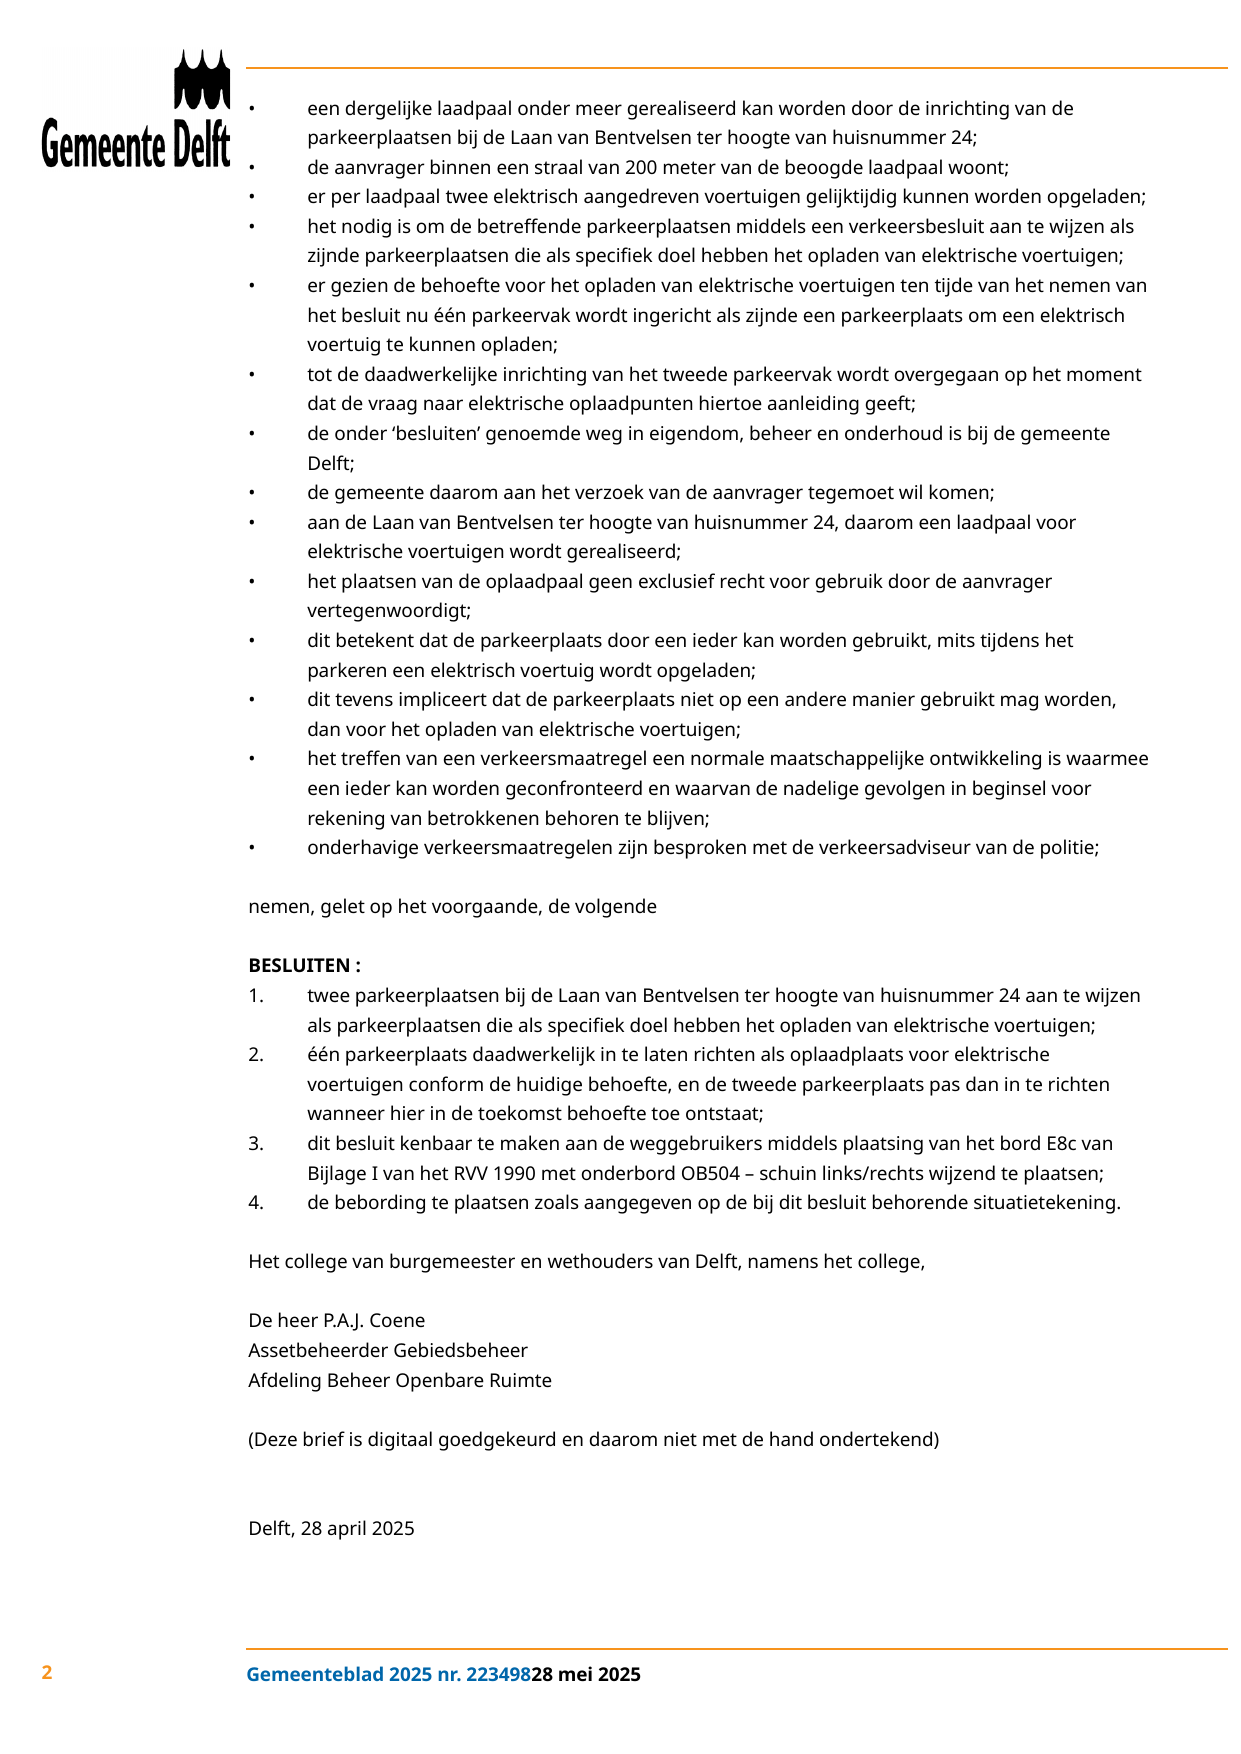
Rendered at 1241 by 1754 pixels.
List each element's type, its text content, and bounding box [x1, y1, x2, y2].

text Assetbeheerder Gebiedsbeheer [248, 1337, 1152, 1363]
picture [41, 47, 231, 172]
text Afdeling Beheer Openbare Ruimte [248, 1367, 1152, 1393]
list er per laadpaal twee elektrisch aangedreven voertuigen gelijktijdig kunnen worden opgeladen; [248, 183, 1152, 209]
text nemen, gelet op het voorgaande, de volgende [248, 893, 1152, 919]
list aan de Laan van Bentvelsen ter hoogte van huisnummer 24, daarom een laadpaal voor elektrische voertuigen wordt gerealiseerd; [248, 509, 1152, 564]
text Delft, 28 april 2025 [248, 1515, 1152, 1541]
text BESLUITEN : [248, 953, 1152, 978]
list het treffen van een verkeersmaatregel een normale maatschappelijke ontwikkeling is waarmee een ieder kan worden geconfronteerd en waarvan de nadelige gevolgen in beginsel voor rekening van betrokkenen behoren te blijven; [248, 746, 1152, 831]
list het plaatsen van de oplaadpaal geen exclusief recht voor gebruik door de aanvrager vertegenwoordigt; [248, 568, 1152, 623]
list de onder ‘besluiten’ genoemde weg in eigendom, beheer en onderhoud is bij de gemeente Delft; [248, 420, 1152, 476]
list onderhavige verkeersmaatregelen zijn besproken met de verkeersadviseur van de politie; [248, 834, 1152, 860]
list dit tevens impliceert dat de parkeerplaats niet op een andere manier gebruikt mag worden, dan voor het opladen van elektrische voertuigen; [248, 686, 1152, 742]
list het nodig is om de betreffende parkeerplaatsen middels een verkeersbesluit aan te wijzen als zijnde parkeerplaatsen die als specifiek doel hebben het opladen van elektrische voertuigen; [248, 213, 1152, 268]
list er gezien de behoefte voor het opladen van elektrische voertuigen ten tijde van het nemen van het besluit nu één parkeervak wordt ingericht als zijnde een parkeerplaats om een elektrisch voertuig te kunnen opladen; [248, 272, 1152, 357]
text Het college van burgemeester en wethouders van Delft, namens het college, [248, 1248, 1152, 1274]
list de gemeente daarom aan het verzoek van de aanvrager tegemoet wil komen; [248, 479, 1152, 505]
list de aanvrager binnen een straal van 200 meter van de beoogde laadpaal woont; [248, 154, 1152, 180]
text (Deze brief is digitaal goedgekeurd en daarom niet met de hand ondertekend) [248, 1426, 1152, 1452]
list de bebording te plaatsen zoals aangegeven op de bij dit besluit behorende situatietekening. [248, 1189, 1152, 1215]
list dit betekent dat de parkeerplaats door een ieder kan worden gebruikt, mits tijdens het parkeren een elektrisch voertuig wordt opgeladen; [248, 627, 1152, 683]
list dit besluit kenbaar te maken aan de weggebruikers middels plaatsing van het bord E8c van Bijlage I van het RVV 1990 met onderbord OB504 – schuin links/rechts wijzend te plaatsen; [248, 1130, 1152, 1186]
text De heer P.A.J. Coene [248, 1308, 1152, 1333]
list één parkeerplaats daadwerkelijk in te laten richten als oplaadplaats voor elektrische voertuigen conform de huidige behoefte, en de tweede parkeerplaats pas dan in te richten wanneer hier in de toekomst behoefte toe ontstaat; [248, 1041, 1152, 1126]
list een dergelijke laadpaal onder meer gerealiseerd kan worden door de inrichting van de parkeerplaatsen bij de Laan van Bentvelsen ter hoogte van huisnummer 24; [248, 95, 1152, 150]
list tot de daadwerkelijke inrichting van het tweede parkeervak wordt overgegaan op het moment dat de vraag naar elektrische oplaadpunten hiertoe aanleiding geeft; [248, 361, 1152, 416]
list twee parkeerplaatsen bij de Laan van Bentvelsen ter hoogte van huisnummer 24 aan te wijzen als parkeerplaatsen die als specifiek doel hebben het opladen van elektrische voertuigen; [248, 982, 1152, 1038]
